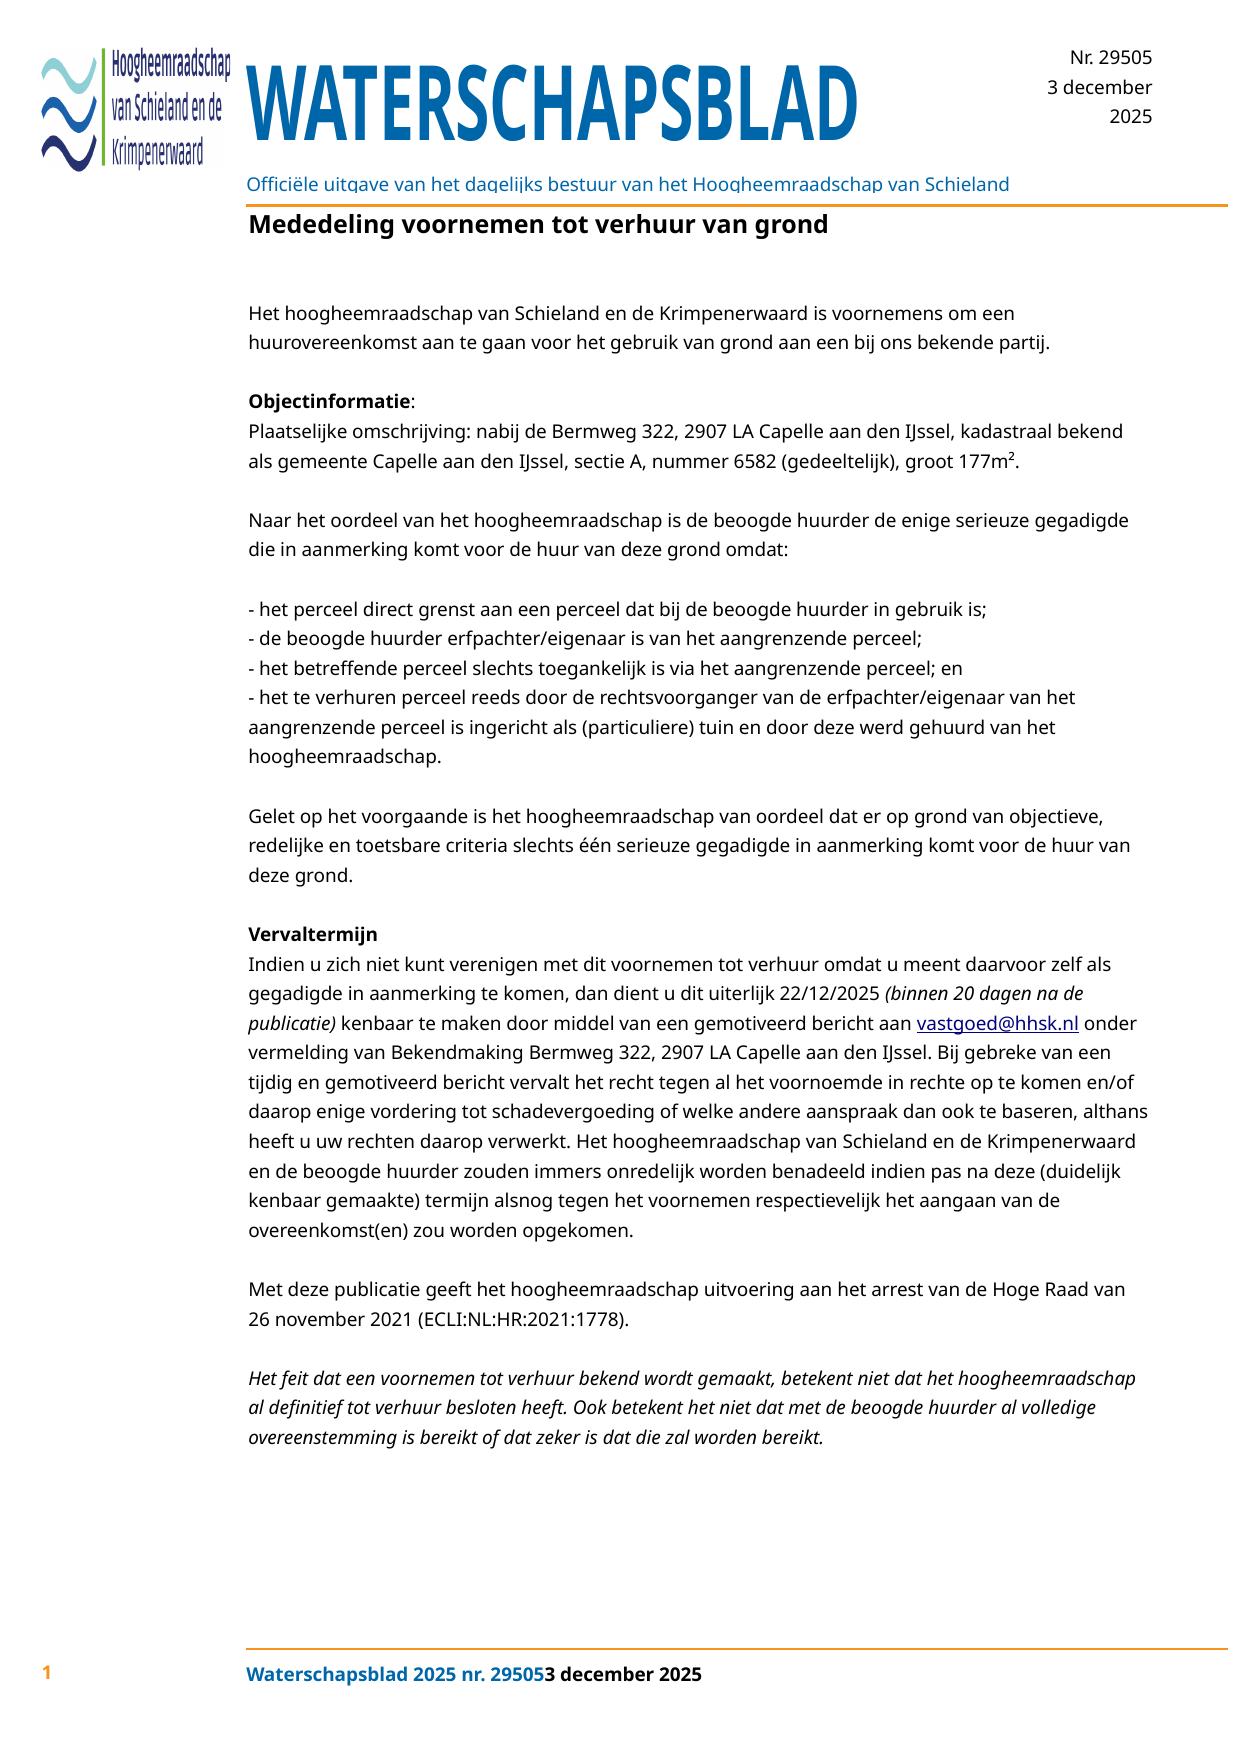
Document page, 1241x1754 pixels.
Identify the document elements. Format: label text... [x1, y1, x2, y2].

text Vervaltermijn [248, 921, 1152, 947]
picture [41, 47, 231, 172]
text - het betreffende perceel slechts toegankelijk is via het aangrenzende perceel; en [248, 655, 1152, 681]
text Het feit dat een voornemen tot verhuur bekend wordt gemaakt, betekent niet dat het hoogheemraadschap al definitief tot verhuur besloten heeft. Ook betekent het niet dat met de beoogde huurder al volledige overeenstemming is bereikt of dat zeker is dat die zal worden bereikt. [248, 1365, 1152, 1450]
text Objectinformatie: [248, 389, 1152, 414]
text - het perceel direct grenst aan een perceel dat bij de beoogde huurder in gebruik is; [248, 596, 1152, 621]
text Naar het oordeel van het hoogheemraadschap is de beoogde huurder de enige serieuze gegadigde die in aanmerking komt voor de huur van deze grond omdat: [248, 507, 1152, 562]
text - het te verhuren perceel reeds door de rechtsvoorganger van de erfpachter/eigenaar van het aangrenzende perceel is ingericht als (particuliere) tuin en door deze werd gehuurd van het hoogheemraadschap. [248, 684, 1152, 769]
text Gelet op het voorgaande is het hoogheemraadschap van oordeel dat er op grond van objectieve, redelijke en toetsbare criteria slechts één serieuze gegadigde in aanmerking komt voor de huur van deze grond. [248, 803, 1152, 888]
text Plaatselijke omschrijving: nabij de Bermweg 322, 2907 LA Capelle aan den IJssel, kadastraal bekend als gemeente Capelle aan den IJssel, sectie A, nummer 6582 (gedeeltelijk), groot 177m². [248, 418, 1152, 473]
text Met deze publicatie geeft het hoogheemraadschap uitvoering aan het arrest van de Hoge Raad van 26 november 2021 (ECLI:NL:HR:2021:1778). [248, 1276, 1152, 1331]
text Mededeling voornemen tot verhuur van grond [248, 207, 1152, 241]
text Indien u zich niet kunt verenigen met dit voornemen tot verhuur omdat u meent daarvoor zelf als gegadigde in aanmerking te komen, dan dient u dit uiterlijk 22/12/2025 (binnen 20 dagen na de publicatie) kenbaar te maken door middel van een gemotiveerd bericht aan vastgoed@hhsk.nl onder vermelding van Bekendmaking Bermweg 322, 2907 LA Capelle aan den IJssel. Bij gebreke van een tijdig en gemotiveerd bericht vervalt het recht tegen al het voornoemde in rechte op te komen en/of daarop enige vordering tot schadevergoeding of welke andere aanspraak dan ook te baseren, althans heeft u uw rechten daarop verwerkt. Het hoogheemraadschap van Schieland en de Krimpenerwaard en de beoogde huurder zouden immers onredelijk worden benadeeld indien pas na deze (duidelijk kenbaar gemaakte) termijn alsnog tegen het voornemen respectievelijk het aangaan van de overeenkomst(en) zou worden opgekomen. [248, 951, 1152, 1243]
text - de beoogde huurder erfpachter/eigenaar is van het aangrenzende perceel; [248, 625, 1152, 651]
text Het hoogheemraadschap van Schieland en de Krimpenerwaard is voornemens om een huurovereenkomst aan te gaan voor het gebruik van grond aan een bij ons bekende partij. [248, 300, 1152, 355]
